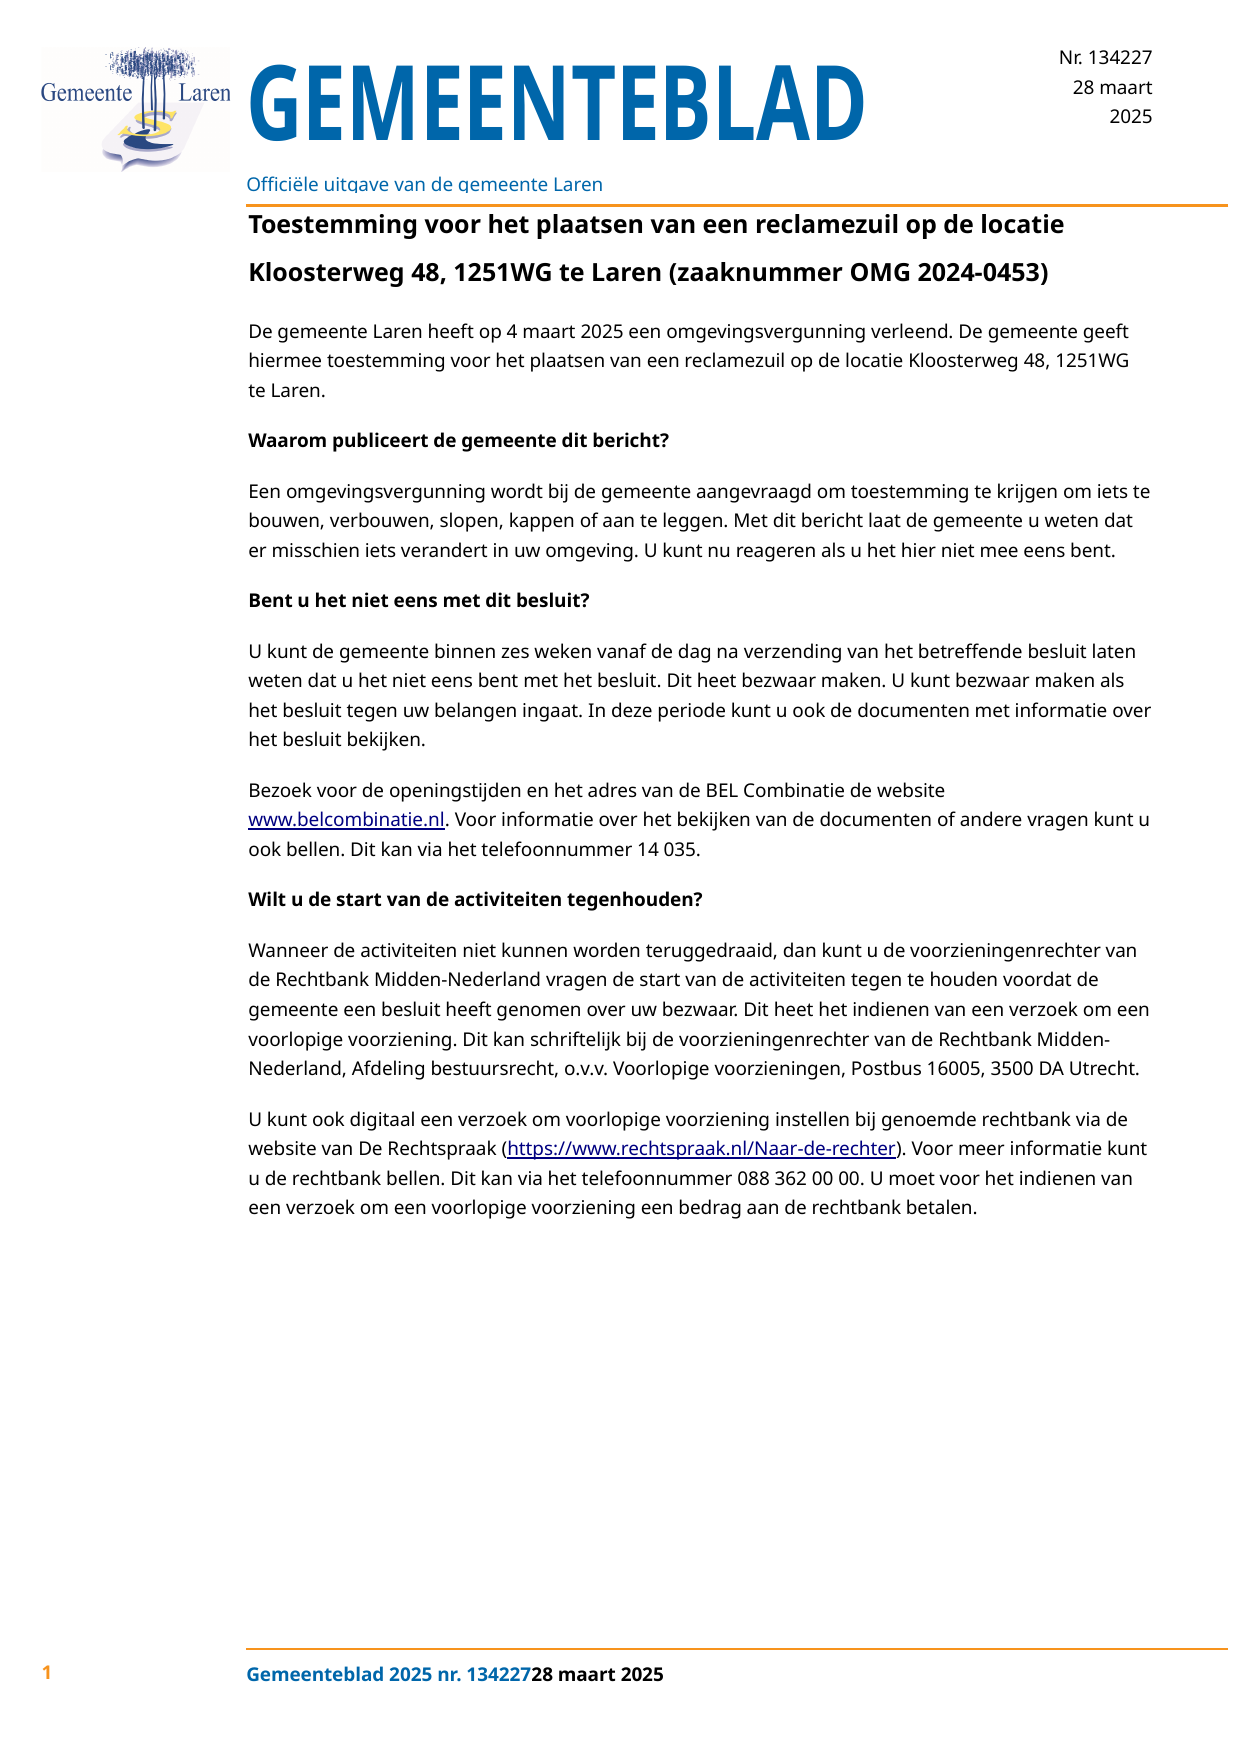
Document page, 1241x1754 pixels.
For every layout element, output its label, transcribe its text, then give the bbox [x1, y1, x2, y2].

text De gemeente Laren heeft op 4 maart 2025 een omgevingsvergunning verleend. De gemeente geeft hiermee toestemming voor het plaatsen van een reclamezuil op de locatie Kloosterweg 48, 1251WG te Laren. [248, 318, 1152, 403]
text Bezoek voor de openingstijden en het adres van de BEL Combinatie de website www.belcombinatie.nl. Voor informatie over het bekijken van de documenten of andere vragen kunt u ook bellen. Dit kan via het telefoonnummer 14 035. [248, 777, 1152, 862]
text Toestemming voor het plaatsen van een reclamezuil op de locatie Kloosterweg 48, 1251WG te Laren (zaaknummer OMG 2024-0453) [248, 207, 1152, 288]
text Waarom publiceert de gemeente dit bericht? [248, 427, 1152, 453]
text U kunt de gemeente binnen zes weken vanaf de dag na verzending van het betreffende besluit laten weten dat u het niet eens bent met het besluit. Dit heet bezwaar maken. U kunt bezwaar maken als het besluit tegen uw belangen ingaat. In deze periode kunt u ook de documenten met informatie over het besluit bekijken. [248, 638, 1152, 752]
text Bent u het niet eens met dit besluit? [248, 587, 1152, 613]
text Wanneer de activiteiten niet kunnen worden teruggedraaid, dan kunt u de voorzieningenrechter van de Rechtbank Midden-Nederland vragen de start van de activiteiten tegen te houden voordat de gemeente een besluit heeft genomen over uw bezwaar. Dit heet het indienen van een verzoek om een voorlopige voorziening. Dit kan schriftelijk bij de voorzieningenrechter van de Rechtbank Midden-Nederland, Afdeling bestuursrecht, o.v.v. Voorlopige voorzieningen, Postbus 16005, 3500 DA Utrecht. [248, 937, 1152, 1081]
picture [41, 47, 231, 172]
text Een omgevingsvergunning wordt bij de gemeente aangevraagd om toestemming te krijgen om iets te bouwen, verbouwen, slopen, kappen of aan te leggen. Met dit bericht laat de gemeente u weten dat er misschien iets verandert in uw omgeving. U kunt nu reageren als u het hier niet mee eens bent. [248, 478, 1152, 563]
text U kunt ook digitaal een verzoek om voorlopige voorziening instellen bij genoemde rechtbank via de website van De Rechtspraak (https://www.rechtspraak.nl/Naar-de-rechter). Voor meer informatie kunt u de rechtbank bellen. Dit kan via het telefoonnummer 088 362 00 00. U moet voor het indienen van een verzoek om een voorlopige voorziening een bedrag aan de rechtbank betalen. [248, 1106, 1152, 1220]
text Wilt u de start van de activiteiten tegenhouden? [248, 887, 1152, 912]
